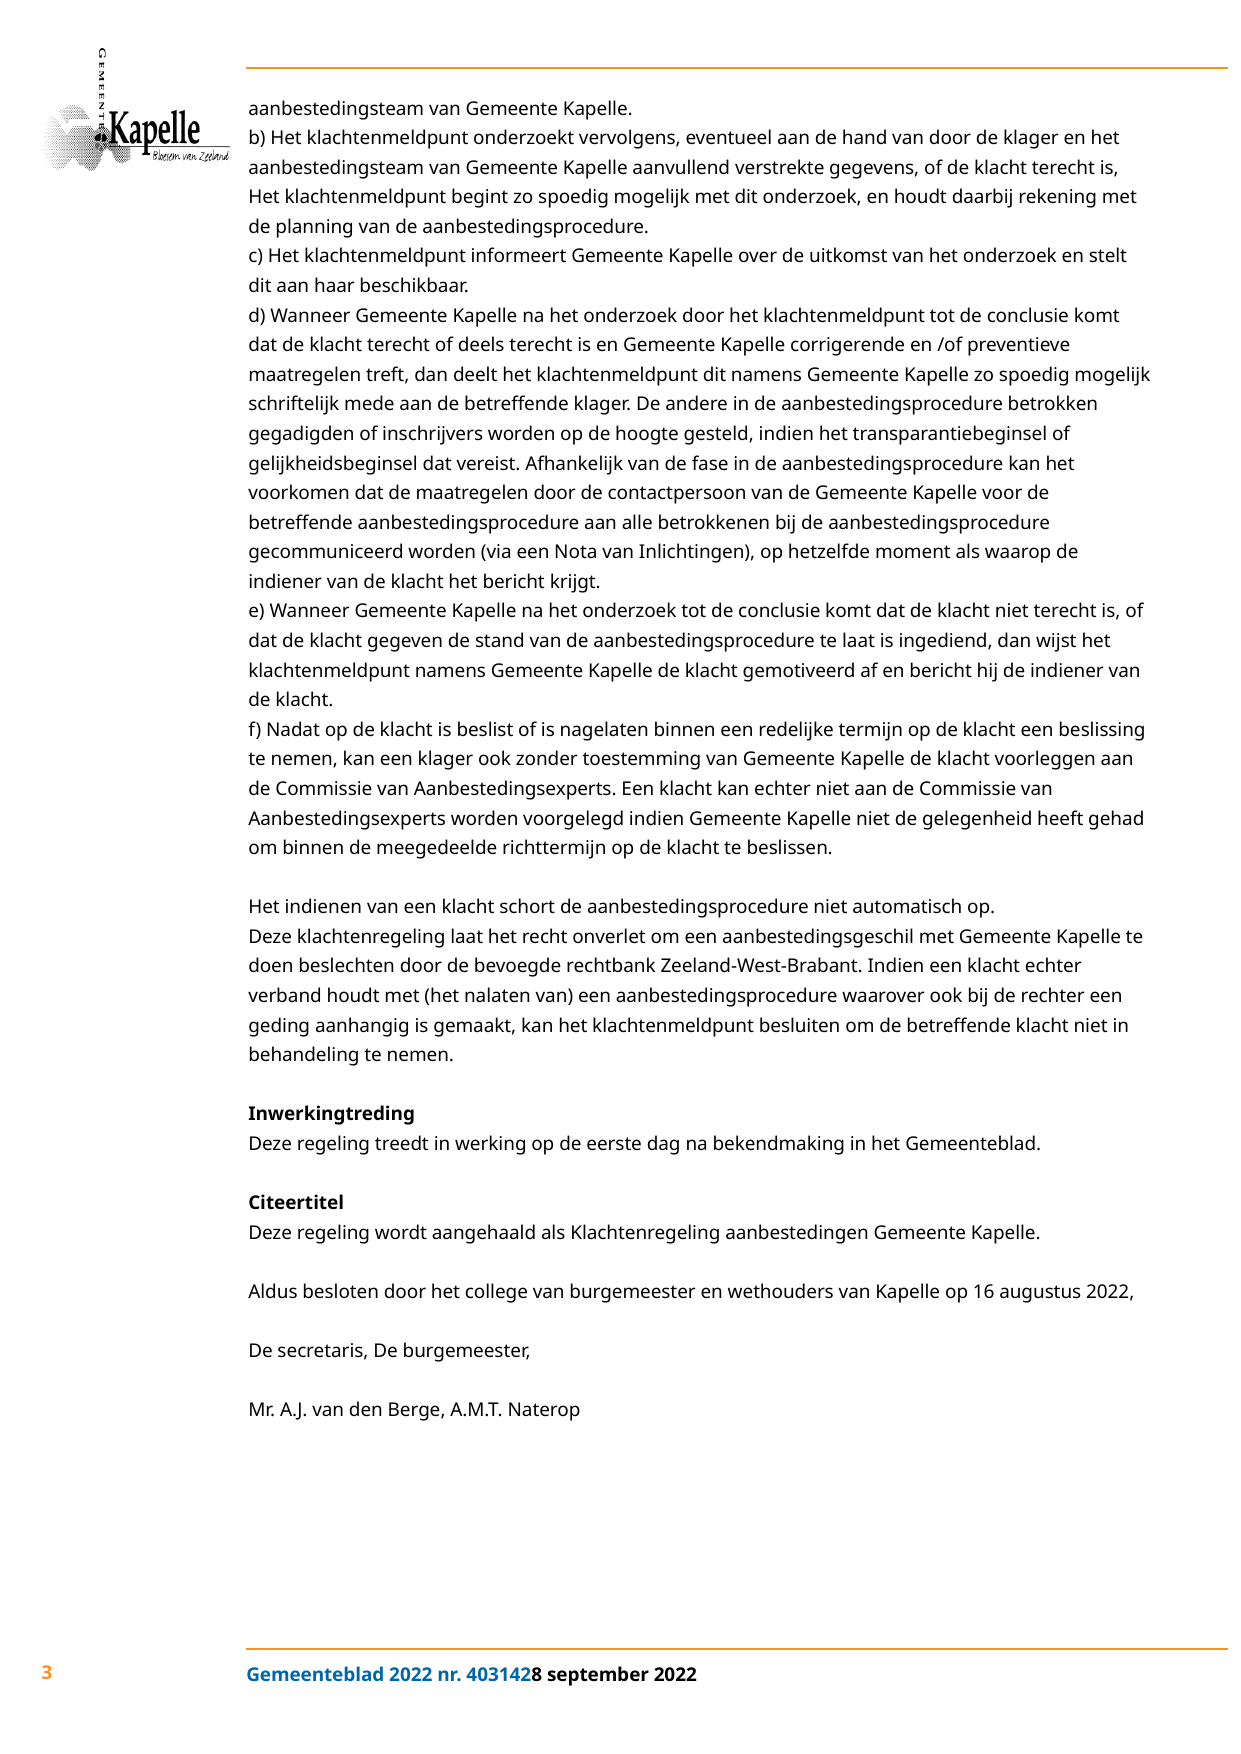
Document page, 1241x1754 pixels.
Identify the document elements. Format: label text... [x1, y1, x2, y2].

picture [41, 47, 231, 172]
text Het indienen van een klacht schort de aanbestedingsprocedure niet automatisch op. [248, 893, 1152, 919]
text d) Wanneer Gemeente Kapelle na het onderzoek door het klachtenmeldpunt tot de conclusie komt dat de klacht terecht of deels terecht is en Gemeente Kapelle corrigerende en /of preventieve maatregelen treft, dan deelt het klachtenmeldpunt dit namens Gemeente Kapelle zo spoedig mogelijk schriftelijk mede aan de betreffende klager. De andere in de aanbestedingsprocedure betrokken gegadigden of inschrijvers worden op de hoogte gesteld, indien het transparantiebeginsel of gelijkheidsbeginsel dat vereist. Afhankelijk van de fase in de aanbestedingsprocedure kan het voorkomen dat de maatregelen door de contactpersoon van de Gemeente Kapelle voor de betreffende aanbestedingsprocedure aan alle betrokkenen bij de aanbestedingsprocedure gecommuniceerd worden (via een Nota van Inlichtingen), op hetzelfde moment als waarop de indiener van de klacht het bericht krijgt. [248, 302, 1152, 594]
text Citeertitel [248, 1189, 1152, 1215]
text Inwerkingtreding [248, 1101, 1152, 1126]
text c) Het klachtenmeldpunt informeert Gemeente Kapelle over de uitkomst van het onderzoek en stelt dit aan haar beschikbaar. [248, 243, 1152, 298]
text De secretaris, De burgemeester, [248, 1337, 1152, 1363]
text f) Nadat op de klacht is beslist of is nagelaten binnen een redelijke termijn op de klacht een beslissing te nemen, kan een klager ook zonder toestemming van Gemeente Kapelle de klacht voorleggen aan de Commissie van Aanbestedingsexperts. Een klacht kan echter niet aan de Commissie van Aanbestedingsexperts worden voorgelegd indien Gemeente Kapelle niet de gelegenheid heeft gehad om binnen de meegedeelde richttermijn op de klacht te beslissen. [248, 716, 1152, 860]
text b) Het klachtenmeldpunt onderzoekt vervolgens, eventueel aan de hand van door de klager en het aanbestedingsteam van Gemeente Kapelle aanvullend verstrekte gegevens, of de klacht terecht is, Het klachtenmeldpunt begint zo spoedig mogelijk met dit onderzoek, en houdt daarbij rekening met de planning van de aanbestedingsprocedure. [248, 124, 1152, 239]
text Deze regeling wordt aangehaald als Klachtenregeling aanbestedingen Gemeente Kapelle. [248, 1219, 1152, 1245]
text Aldus besloten door het college van burgemeester en wethouders van Kapelle op 16 augustus 2022, [248, 1278, 1152, 1304]
text Mr. A.J. van den Berge, A.M.T. Naterop [248, 1396, 1152, 1422]
text Deze regeling treedt in werking op de eerste dag na bekendmaking in het Gemeenteblad. [248, 1130, 1152, 1156]
text Deze klachtenregeling laat het recht onverlet om een aanbestedingsgeschil met Gemeente Kapelle te doen beslechten door de bevoegde rechtbank Zeeland-West-Brabant. Indien een klacht echter verband houdt met (het nalaten van) een aanbestedingsprocedure waarover ook bij de rechter een geding aanhangig is gemaakt, kan het klachtenmeldpunt besluiten om de betreffende klacht niet in behandeling te nemen. [248, 923, 1152, 1067]
text e) Wanneer Gemeente Kapelle na het onderzoek tot de conclusie komt dat de klacht niet terecht is, of dat de klacht gegeven de stand van de aanbestedingsprocedure te laat is ingediend, dan wijst het klachtenmeldpunt namens Gemeente Kapelle de klacht gemotiveerd af en bericht hij de indiener van de klacht. [248, 598, 1152, 712]
text aanbestedingsteam van Gemeente Kapelle. [248, 95, 1152, 121]
